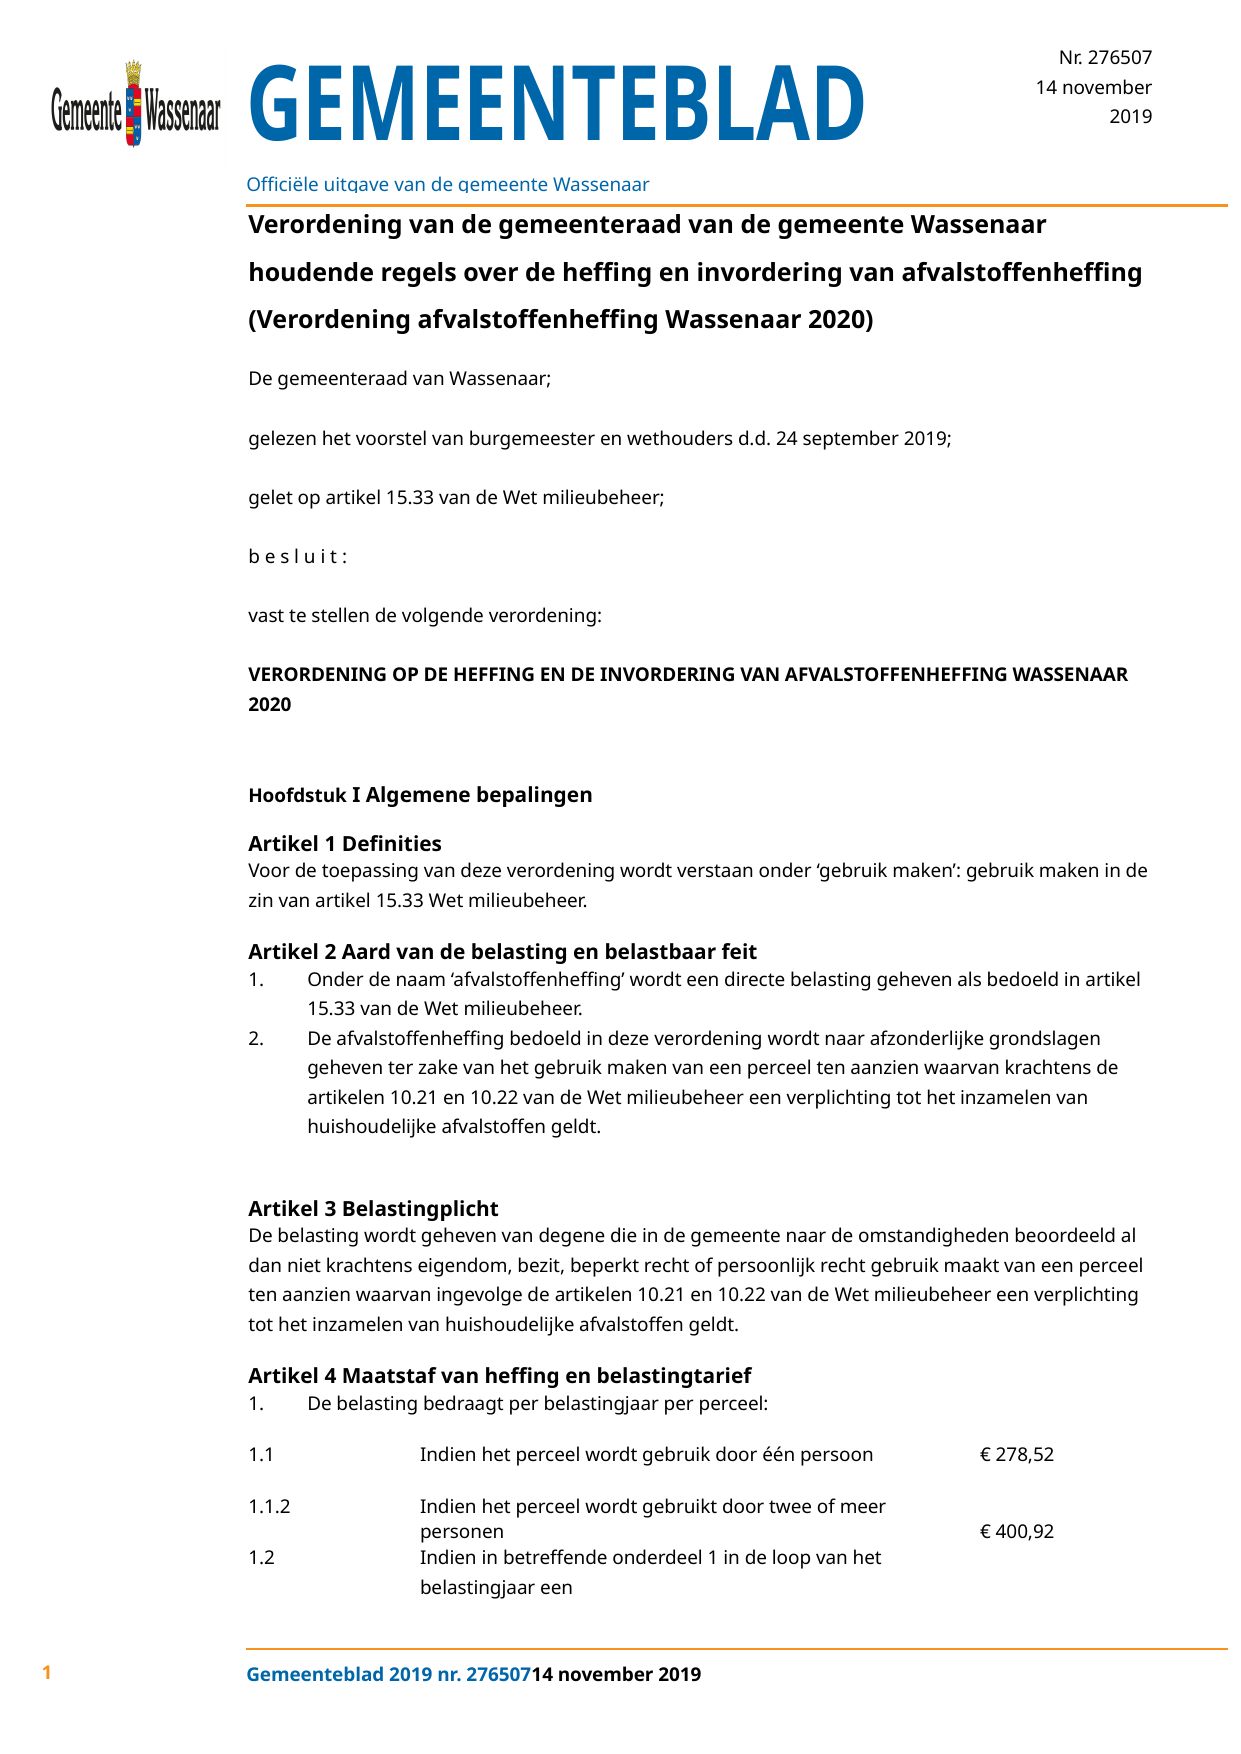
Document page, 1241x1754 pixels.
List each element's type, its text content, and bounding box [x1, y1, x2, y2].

text Artikel 4 Maatstaf van heffing en belastingtarief [248, 1361, 1152, 1390]
table_cell 1.1.2 [248, 1493, 420, 1518]
table_cell 1.2 [248, 1544, 420, 1599]
text gelezen het voorstel van burgemeester en wethouders d.d. 24 september 2019; [248, 425, 1152, 450]
table_cell Indien het perceel wordt gebruik door één persoon [420, 1441, 980, 1467]
table_cell [980, 1544, 1152, 1599]
table_cell [980, 1467, 1152, 1493]
table_cell [420, 1467, 980, 1493]
table_cell personen [420, 1519, 980, 1544]
table_cell [980, 1493, 1152, 1518]
text VERORDENING OP DE HEFFING EN DE INVORDERING VAN AFVALSTOFFENHEFFING WASSENAAR 2020 [248, 661, 1152, 717]
table_cell [980, 1416, 1152, 1441]
text Artikel 3 Belastingplicht [248, 1194, 1152, 1222]
text Hoofdstuk I Algemene bepalingen [248, 780, 1152, 808]
text vast te stellen de volgende verordening: [248, 602, 1152, 628]
text gelet op artikel 15.33 van de Wet milieubeheer; [248, 484, 1152, 509]
list De afvalstoffenheffing bedoeld in deze verordening wordt naar afzonderlijke grondslagen geheven ter zake van het gebruik maken van een perceel ten aanzien waarvan krachtens de artikelen 10.21 en 10.22 van de Wet milieubeheer een verplichting tot het inzamelen van huishoudelijke afvalstoffen geldt. [248, 1025, 1152, 1139]
table_cell € 278,52 [980, 1441, 1152, 1467]
text De gemeenteraad van Wassenaar; [248, 366, 1152, 391]
table_cell [248, 1416, 420, 1441]
table_header [980, 1390, 1152, 1416]
picture [41, 47, 231, 172]
text Artikel 1 Definities [248, 829, 1152, 857]
text b e s l u i t : [248, 543, 1152, 569]
text Artikel 2 Aard van de belasting en belastbaar feit [248, 937, 1152, 966]
table_cell 1.1 [248, 1441, 420, 1467]
table_cell [248, 1519, 420, 1544]
table_header De belasting bedraagt per belastingjaar per perceel: [248, 1390, 980, 1416]
list Onder de naam ‘afvalstoffenheffing’ wordt een directe belasting geheven als bedoeld in artikel 15.33 van de Wet milieubeheer. [248, 966, 1152, 1021]
table_cell [248, 1467, 420, 1493]
text Verordening van de gemeenteraad van de gemeente Wassenaar houdende regels over de heffing en invordering van afvalstoffenheffing (Verordening afvalstoffenheffing Wassenaar 2020) [248, 207, 1152, 336]
table_cell € 400,92 [980, 1519, 1152, 1544]
table_cell Indien in betreffende onderdeel 1 in de loop van het belastingjaar een [420, 1544, 980, 1599]
table_cell [420, 1416, 980, 1441]
text Voor de toepassing van deze verordening wordt verstaan onder ‘gebruik maken’: gebruik maken in de zin van artikel 15.33 Wet milieubeheer. [248, 857, 1152, 913]
text De belasting wordt geheven van degene die in de gemeente naar de omstandigheden beoordeeld al dan niet krachtens eigendom, bezit, beperkt recht of persoonlijk recht gebruik maakt van een perceel ten aanzien waarvan ingevolge de artikelen 10.21 en 10.22 van de Wet milieubeheer een verplichting tot het inzamelen van huishoudelijke afvalstoffen geldt. [248, 1222, 1152, 1337]
table_cell Indien het perceel wordt gebruikt door twee of meer [420, 1493, 980, 1518]
